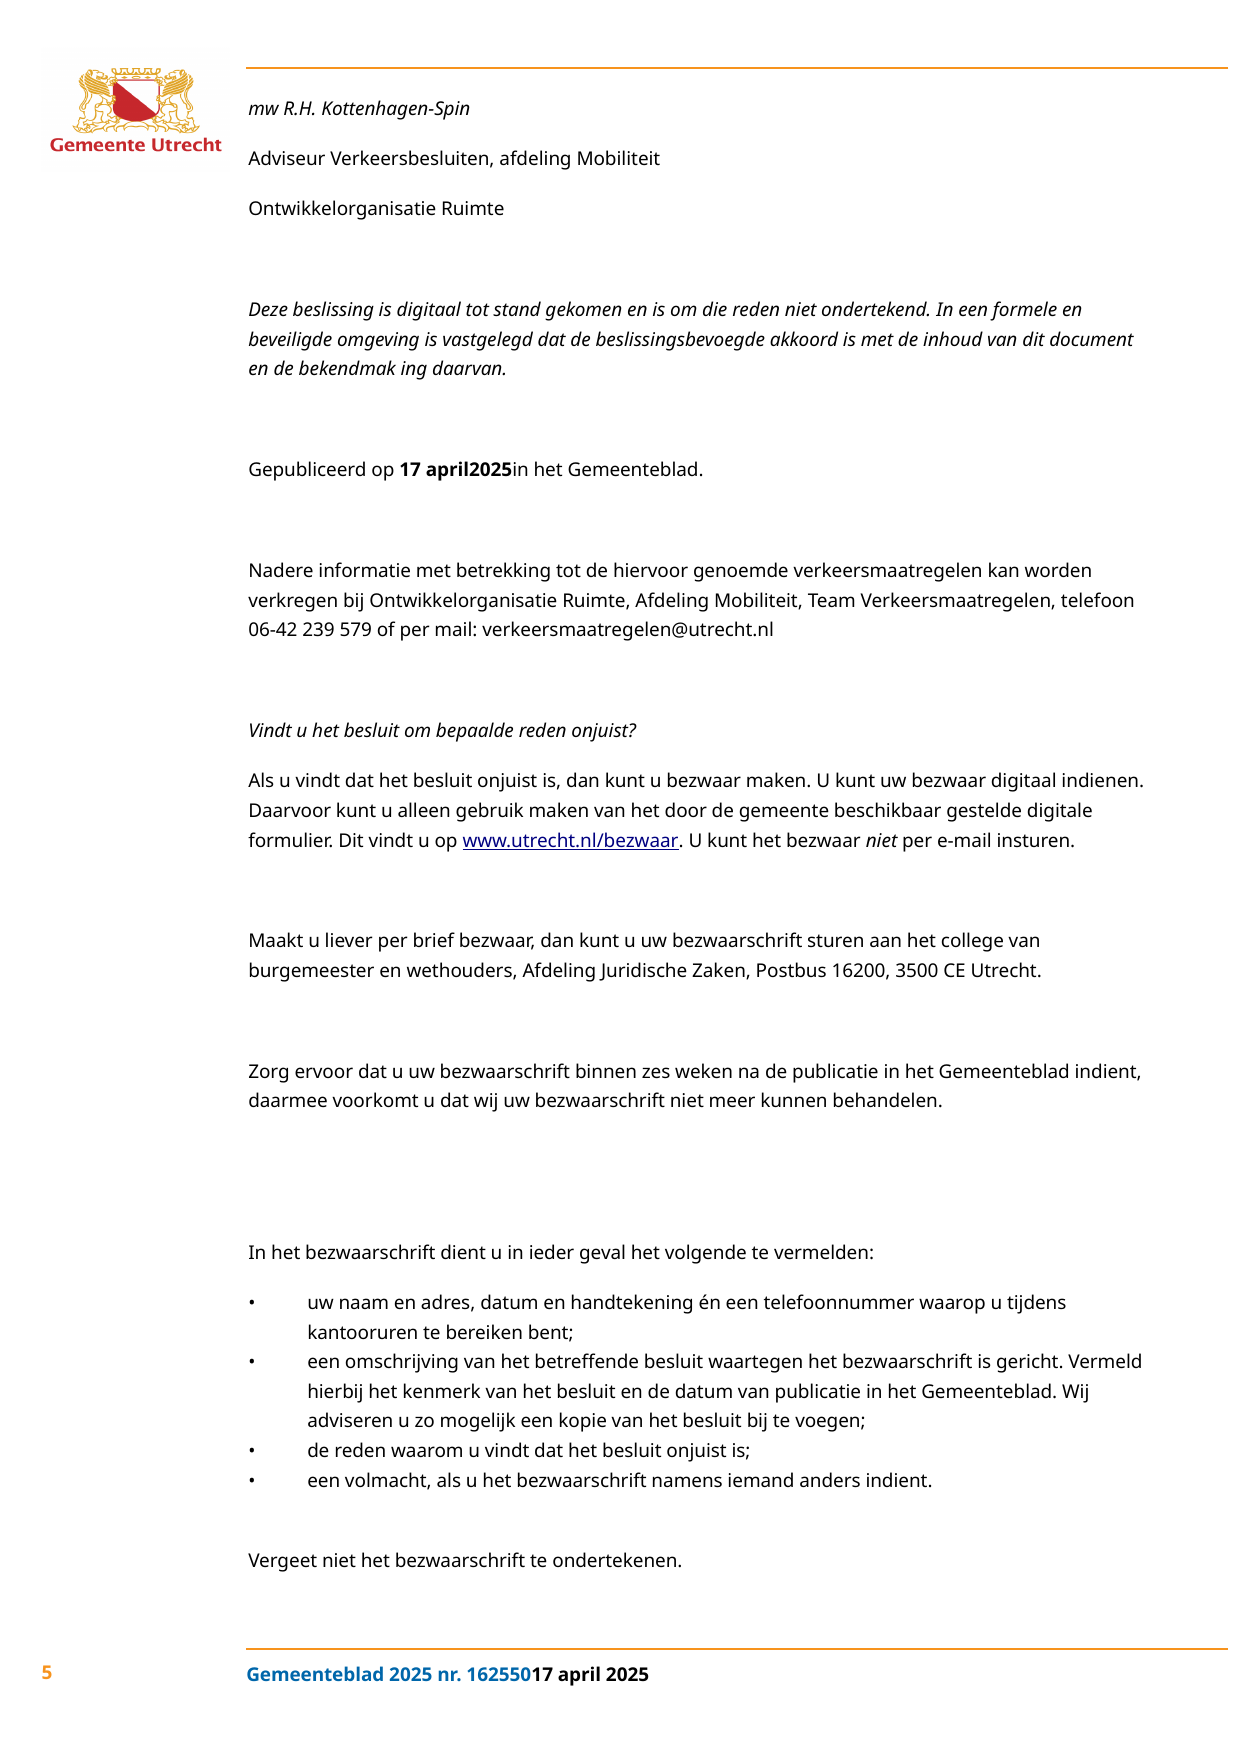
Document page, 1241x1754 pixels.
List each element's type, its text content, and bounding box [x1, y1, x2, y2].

list de reden waarom u vindt dat het besluit onjuist is; [248, 1437, 1152, 1463]
text Zorg ervoor dat u uw bezwaarschrift binnen zes weken na de publicatie in het Gemeenteblad indient, daarmee voorkomt u dat wij uw bezwaarschrift niet meer kunnen behandelen. [248, 1058, 1152, 1113]
picture [41, 47, 231, 172]
list uw naam en adres, datum en handtekening én een telefoonnummer waarop u tijdens kantooruren te bereiken bent; [248, 1289, 1152, 1345]
text Als u vindt dat het besluit onjuist is, dan kunt u bezwaar maken. U kunt uw bezwaar digitaal indienen. Daarvoor kunt u alleen gebruik maken van het door de gemeente beschikbaar gestelde digitale formulier. Dit vindt u op www.utrecht.nl/bezwaar. U kunt het bezwaar niet per e-mail insturen. [248, 768, 1152, 853]
text In het bezwaarschrift dient u in ieder geval het volgende te vermelden: [248, 1239, 1152, 1265]
text mw R.H. Kottenhagen-Spin [248, 95, 1152, 121]
text Deze beslissing is digitaal tot stand gekomen en is om die reden niet ondertekend. In een formele en beveiligde omgeving is vastgelegd dat de beslissingsbevoegde akkoord is met de inhoud van dit document en de bekendmak ing daarvan. [248, 296, 1152, 381]
text Ontwikkelorganisatie Ruimte [248, 196, 1152, 221]
text Vergeet niet het bezwaarschrift te ondertekenen. [248, 1547, 1152, 1573]
list een omschrijving van het betreffende besluit waartegen het bezwaarschrift is gericht. Vermeld hierbij het kenmerk van het besluit en de datum van publicatie in het Gemeenteblad. Wij adviseren u zo mogelijk een kopie van het besluit bij te voegen; [248, 1348, 1152, 1433]
text Nadere informatie met betrekking tot de hiervoor genoemde verkeersmaatregelen kan worden verkregen bij Ontwikkelorganisatie Ruimte, Afdeling Mobiliteit, Team Verkeersmaatregelen, telefoon 06-42 239 579 of per mail: verkeersmaatregelen@utrecht.nl [248, 557, 1152, 642]
text Gepubliceerd op 17 april2025in het Gemeenteblad. [248, 456, 1152, 482]
text Maakt u liever per brief bezwaar, dan kunt u uw bezwaarschrift sturen aan het college van burgemeester en wethouders, Afdeling Juridische Zaken, Postbus 16200, 3500 CE Utrecht. [248, 928, 1152, 983]
list een volmacht, als u het bezwaarschrift namens iemand anders indient. [248, 1467, 1152, 1493]
text Adviseur Verkeersbesluiten, afdeling Mobiliteit [248, 145, 1152, 171]
text Vindt u het besluit om bepaalde reden onjuist? [248, 717, 1152, 743]
